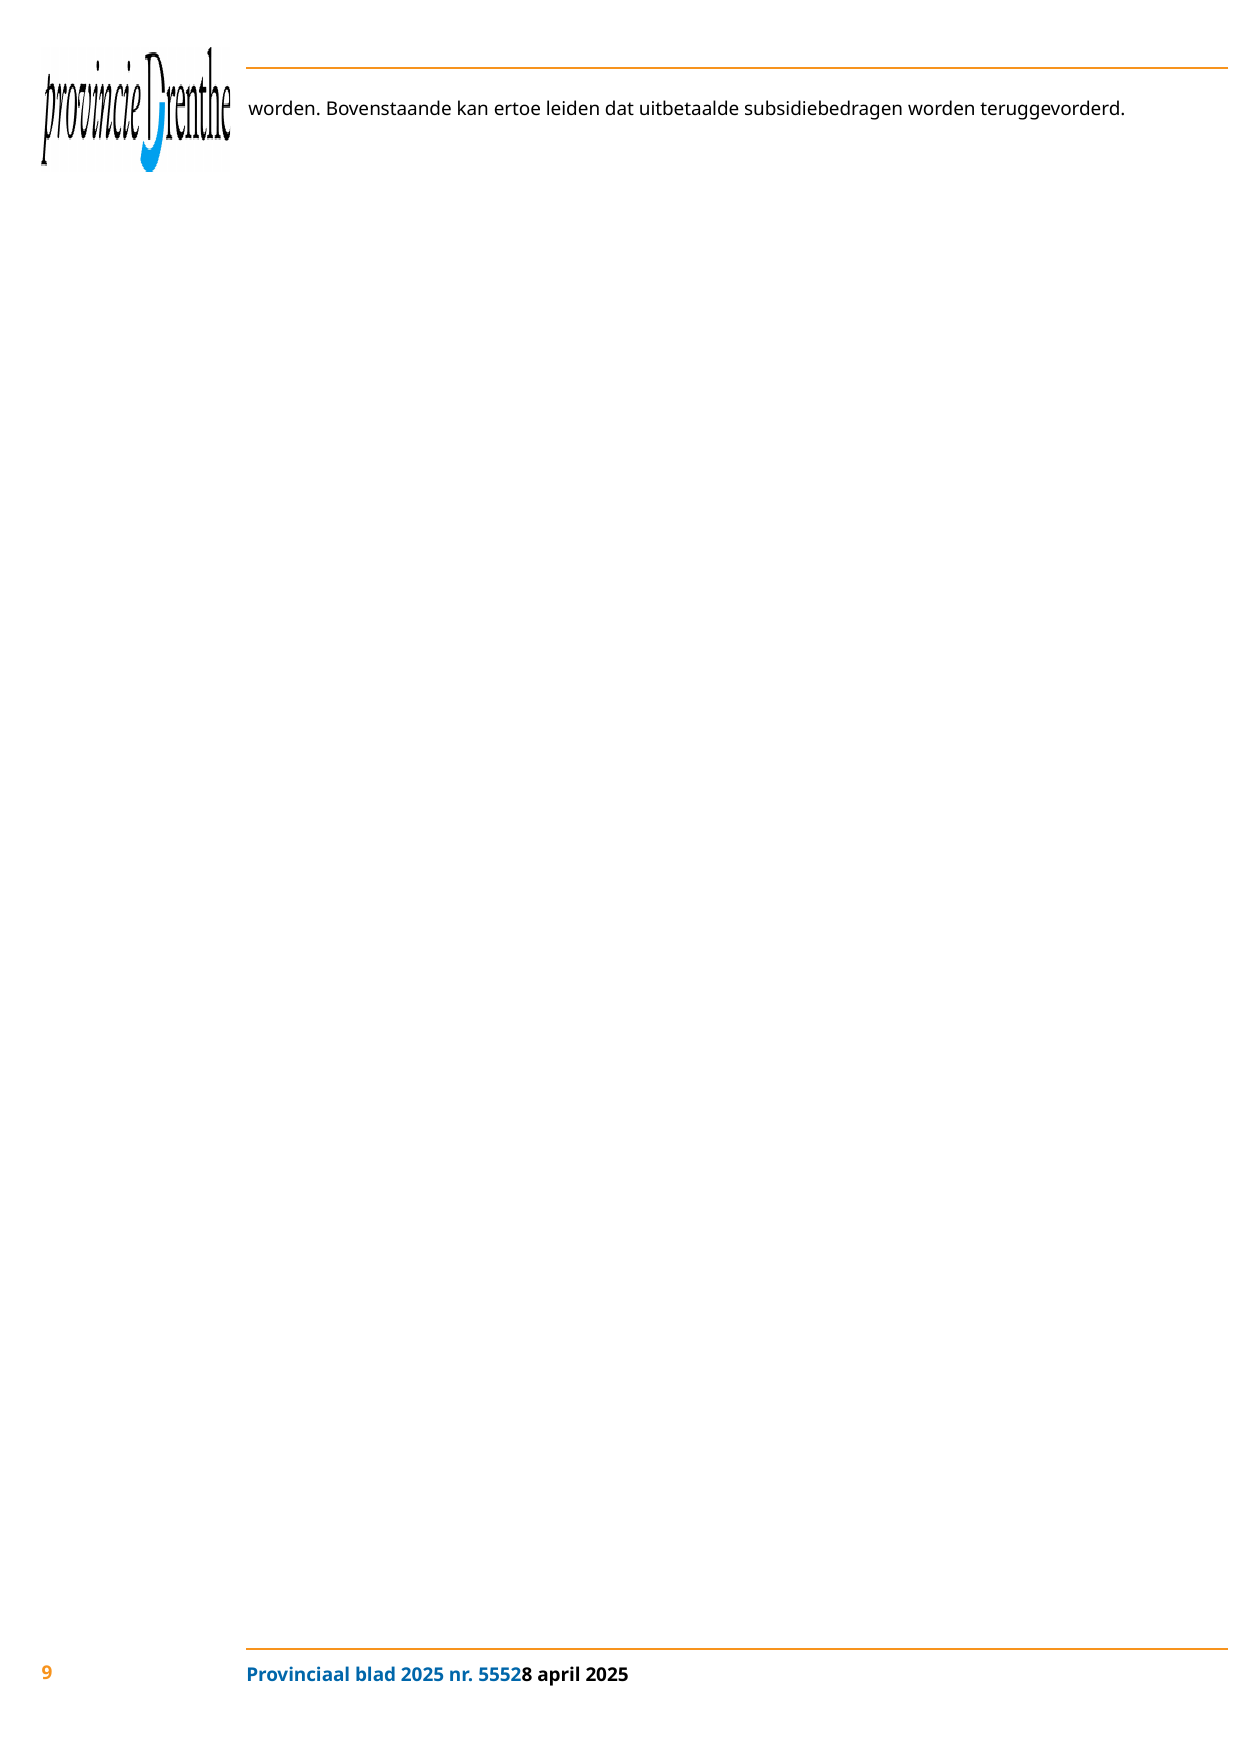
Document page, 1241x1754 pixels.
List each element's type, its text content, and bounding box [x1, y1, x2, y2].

picture [41, 47, 231, 172]
text worden. Bovenstaande kan ertoe leiden dat uitbetaalde subsidiebedragen worden teruggevorderd. [248, 95, 1152, 121]
